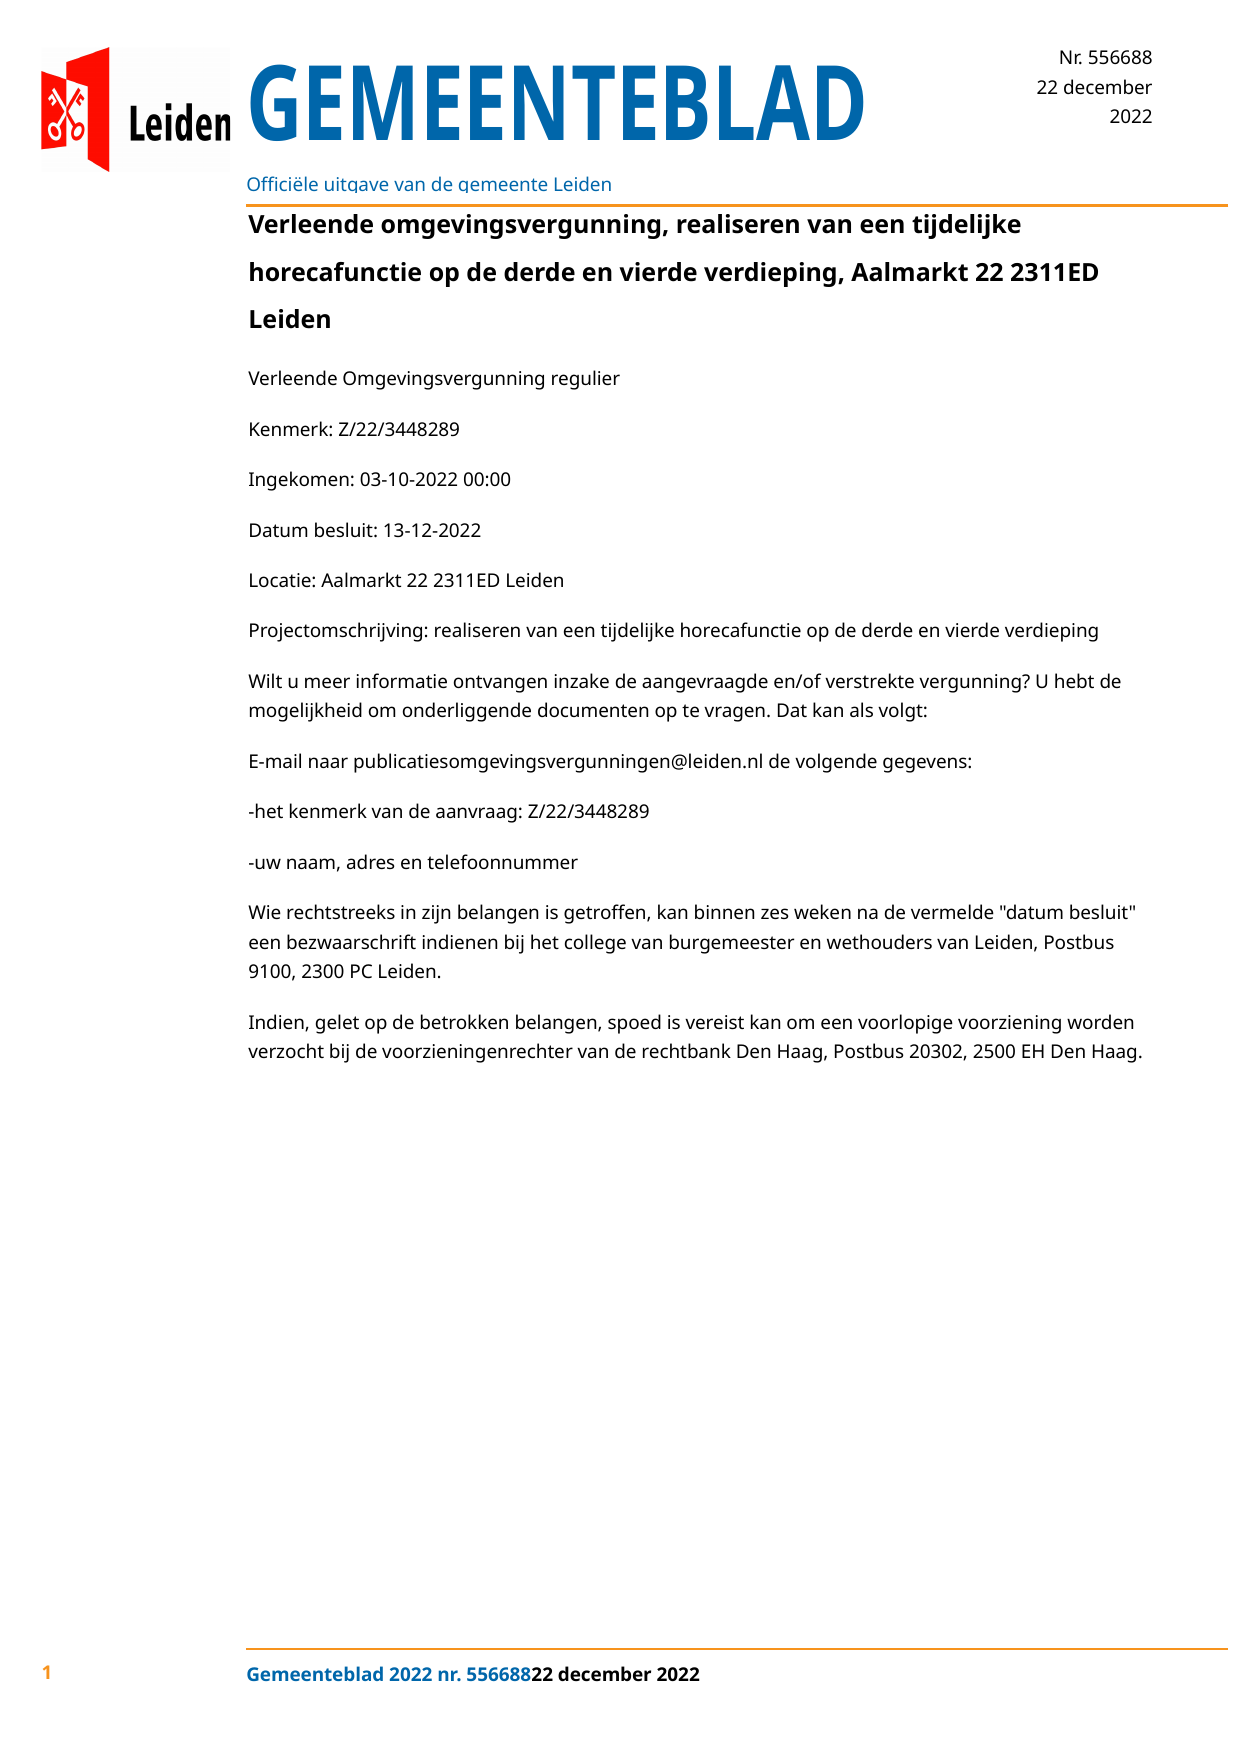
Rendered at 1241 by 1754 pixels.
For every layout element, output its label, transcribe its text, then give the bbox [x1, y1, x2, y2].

text Kenmerk: Z/22/3448289 [248, 416, 1152, 442]
picture [41, 47, 231, 172]
text -het kenmerk van de aanvraag: Z/22/3448289 [248, 798, 1152, 824]
text Indien, gelet op de betrokken belangen, spoed is vereist kan om een voorlopige voorziening worden verzocht bij de voorzieningenrechter van de rechtbank Den Haag, Postbus 20302, 2500 EH Den Haag. [248, 1009, 1152, 1064]
text Projectomschrijving: realiseren van een tijdelijke horecafunctie op de derde en vierde verdieping [248, 618, 1152, 643]
text E-mail naar publicatiesomgevingsvergunningen@leiden.nl de volgende gegevens: [248, 748, 1152, 774]
text Wilt u meer informatie ontvangen inzake de aangevraagde en/of verstrekte vergunning? U hebt de mogelijkheid om onderliggende documenten op te vragen. Dat kan als volgt: [248, 668, 1152, 723]
text -uw naam, adres en telefoonnummer [248, 849, 1152, 874]
text Wie rechtstreeks in zijn belangen is getroffen, kan binnen zes weken na de vermelde "datum besluit" een bezwaarschrift indienen bij het college van burgemeester en wethouders van Leiden, Postbus 9100, 2300 PC Leiden. [248, 899, 1152, 984]
text Datum besluit: 13-12-2022 [248, 517, 1152, 542]
text Verleende Omgevingsvergunning regulier [248, 366, 1152, 391]
text Locatie: Aalmarkt 22 2311ED Leiden [248, 567, 1152, 593]
text Ingekomen: 03-10-2022 00:00 [248, 466, 1152, 492]
text Verleende omgevingsvergunning, realiseren van een tijdelijke horecafunctie op de derde en vierde verdieping, Aalmarkt 22 2311ED Leiden [248, 207, 1152, 336]
